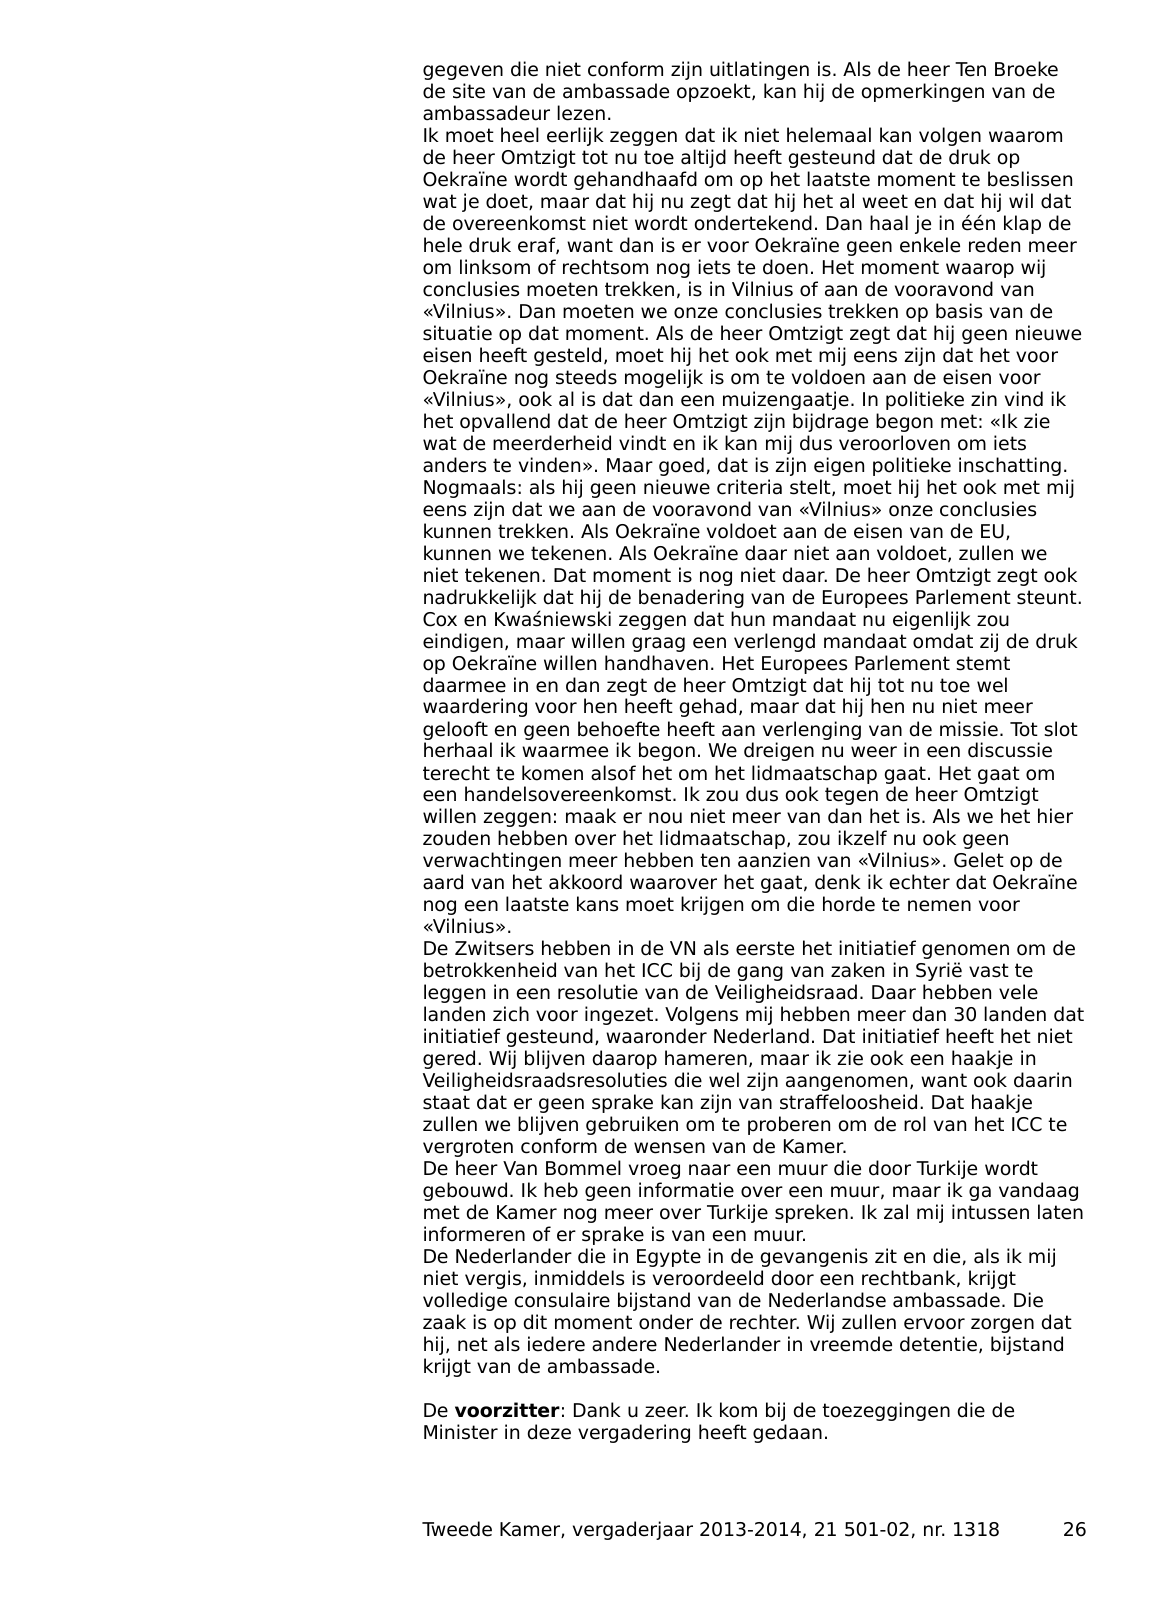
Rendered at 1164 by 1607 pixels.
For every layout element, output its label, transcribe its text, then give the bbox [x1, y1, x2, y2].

text Ik moet heel eerlijk zeggen dat ik niet helemaal kan volgen waarom de heer Omtzigt tot nu toe altijd heeft gesteund dat de druk op Oekraïne wordt gehandhaafd om op het laatste moment te beslissen wat je doet, maar dat hij nu zegt dat hij het al weet en dat hij wil dat de overeenkomst niet wordt ondertekend. Dan haal je in één klap de hele druk eraf, want dan is er voor Oekraïne geen enkele reden meer om linksom of rechtsom nog iets te doen. Het moment waarop wij conclusies moeten trekken, is in Vilnius of aan de vooravond van «Vilnius». Dan moeten we onze conclusies trekken op basis van de situatie op dat moment. Als de heer Omtzigt zegt dat hij geen nieuwe eisen heeft gesteld, moet hij het ook met mij eens zijn dat het voor Oekraïne nog steeds mogelijk is om te voldoen aan de eisen voor «Vilnius», ook al is dat dan een muizengaatje. In politieke zin vind ik het opvallend dat de heer Omtzigt zijn bijdrage begon met: «Ik zie wat de meerderheid vindt en ik kan mij dus veroorloven om iets anders te vinden». Maar goed, dat is zijn eigen politieke inschatting. Nogmaals: als hij geen nieuwe criteria stelt, moet hij het ook met mij eens zijn dat we aan de vooravond van «Vilnius» onze conclusies kunnen trekken. Als Oekraïne voldoet aan de eisen van de EU, kunnen we tekenen. Als Oekraïne daar niet aan voldoet, zullen we niet tekenen. Dat moment is nog niet daar. De heer Omtzigt zegt ook nadrukkelijk dat hij de benadering van de Europees Parlement steunt. Cox en Kwaśniewski zeggen dat hun mandaat nu eigenlijk zou eindigen, maar willen graag een verlengd mandaat omdat zij de druk op Oekraïne willen handhaven. Het Europees Parlement stemt daarmee in en dan zegt de heer Omtzigt dat hij tot nu toe wel waardering voor hen heeft gehad, maar dat hij hen nu niet meer gelooft en geen behoefte heeft aan verlenging van de missie. Tot slot herhaal ik waarmee ik begon. We dreigen nu weer in een discussie terecht te komen alsof het om het lidmaatschap gaat. Het gaat om een handelsovereenkomst. Ik zou dus ook tegen de heer Omtzigt willen zeggen: maak er nou niet meer van dan het is. Als we het hier zouden hebben over het lidmaatschap, zou ikzelf nu ook geen verwachtingen meer hebben ten aanzien van «Vilnius». Gelet op de aard van het akkoord waarover het gaat, denk ik echter dat Oekraïne nog een laatste kans moet krijgen om die horde te nemen voor «Vilnius». [422, 125, 1087, 938]
text De Nederlander die in Egypte in de gevangenis zit en die, als ik mij niet vergis, inmiddels is veroordeeld door een rechtbank, krijgt volledige consulaire bijstand van de Nederlandse ambassade. Die zaak is op dit moment onder de rechter. Wij zullen ervoor zorgen dat hij, net als iedere andere Nederlander in vreemde detentie, bijstand krijgt van de ambassade. [422, 1246, 1087, 1378]
text De heer Van Bommel vroeg naar een muur die door Turkije wordt gebouwd. Ik heb geen informatie over een muur, maar ik ga vandaag met de Kamer nog meer over Turkije spreken. Ik zal mij intussen laten informeren of er sprake is van een muur. [422, 1158, 1087, 1246]
text gegeven die niet conform zijn uitlatingen is. Als de heer Ten Broeke de site van de ambassade opzoekt, kan hij de opmerkingen van de ambassadeur lezen. [422, 59, 1087, 125]
text De voorzitter: Dank u zeer. Ik kom bij de toezeggingen die de Minister in deze vergadering heeft gedaan. [422, 1400, 1087, 1444]
text De Zwitsers hebben in de VN als eerste het initiatief genomen om de betrokkenheid van het ICC bij de gang van zaken in Syrië vast te leggen in een resolutie van de Veiligheidsraad. Daar hebben vele landen zich voor ingezet. Volgens mij hebben meer dan 30 landen dat initiatief gesteund, waaronder Nederland. Dat initiatief heeft het niet gered. Wij blijven daarop hameren, maar ik zie ook een haakje in Veiligheidsraadsresoluties die wel zijn aangenomen, want ook daarin staat dat er geen sprake kan zijn van straffeloosheid. Dat haakje zullen we blijven gebruiken om te proberen om de rol van het ICC te vergroten conform de wensen van de Kamer. [422, 938, 1087, 1158]
